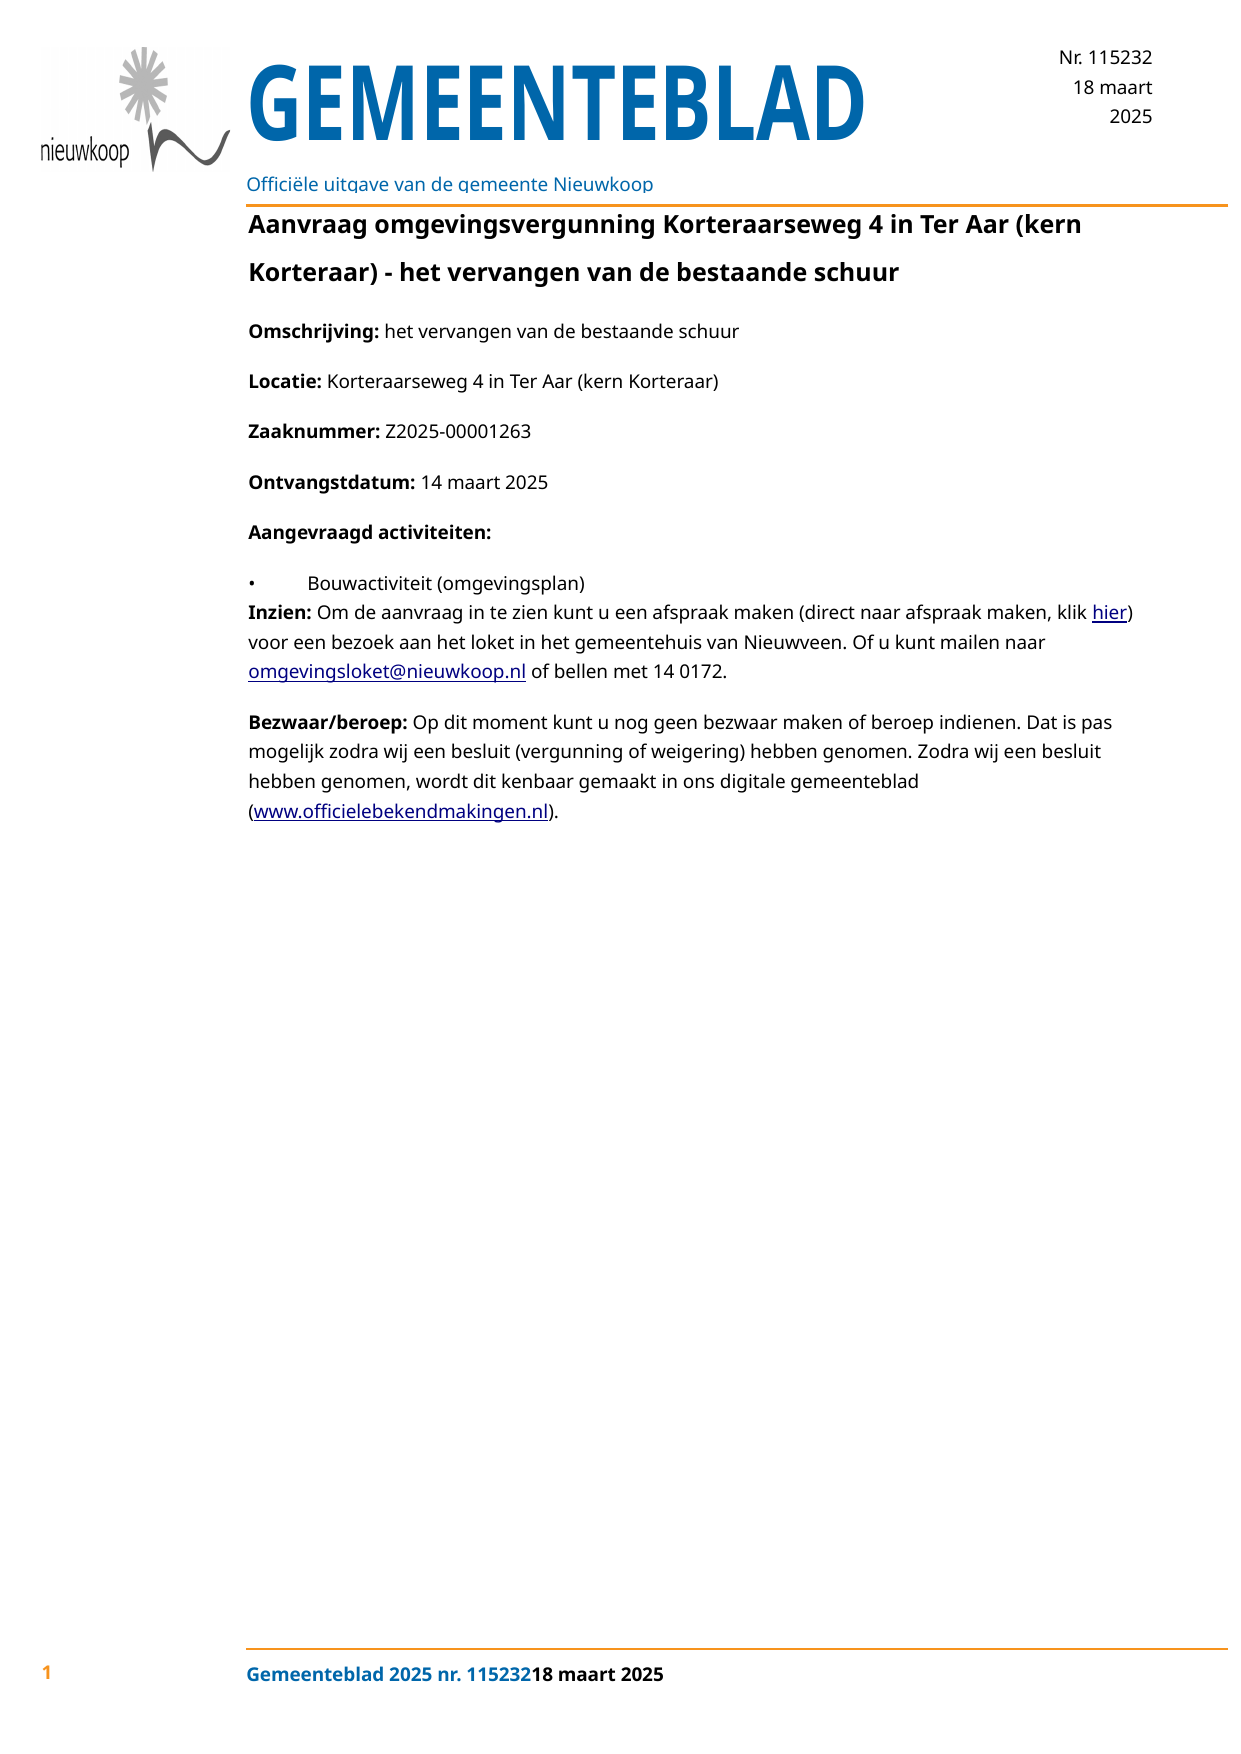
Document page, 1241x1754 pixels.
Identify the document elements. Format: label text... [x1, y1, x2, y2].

text Bezwaar/beroep: Op dit moment kunt u nog geen bezwaar maken of beroep indienen. Dat is pas mogelijk zodra wij een besluit (vergunning of weigering) hebben genomen. Zodra wij een besluit hebben genomen, wordt dit kenbaar gemaakt in ons digitale gemeenteblad (www.officielebekendmakingen.nl). [248, 709, 1152, 824]
picture [41, 47, 231, 172]
text Aangevraagd activiteiten: [248, 519, 1152, 545]
text Ontvangstdatum: 14 maart 2025 [248, 469, 1152, 495]
text Inzien: Om de aanvraag in te zien kunt u een afspraak maken (direct naar afspraak maken, klik hier) voor een bezoek aan het loket in het gemeentehuis van Nieuwveen. Of u kunt mailen naar omgevingsloket@nieuwkoop.nl of bellen met 14 0172. [248, 599, 1152, 684]
list Bouwactiviteit (omgevingsplan) [248, 570, 1152, 596]
text Aanvraag omgevingsvergunning Korteraarseweg 4 in Ter Aar (kern Korteraar) - het vervangen van de bestaande schuur [248, 207, 1152, 288]
text Locatie: Korteraarseweg 4 in Ter Aar (kern Korteraar) [248, 368, 1152, 394]
text Zaaknummer: Z2025-00001263 [248, 419, 1152, 444]
text Omschrijving: het vervangen van de bestaande schuur [248, 318, 1152, 344]
